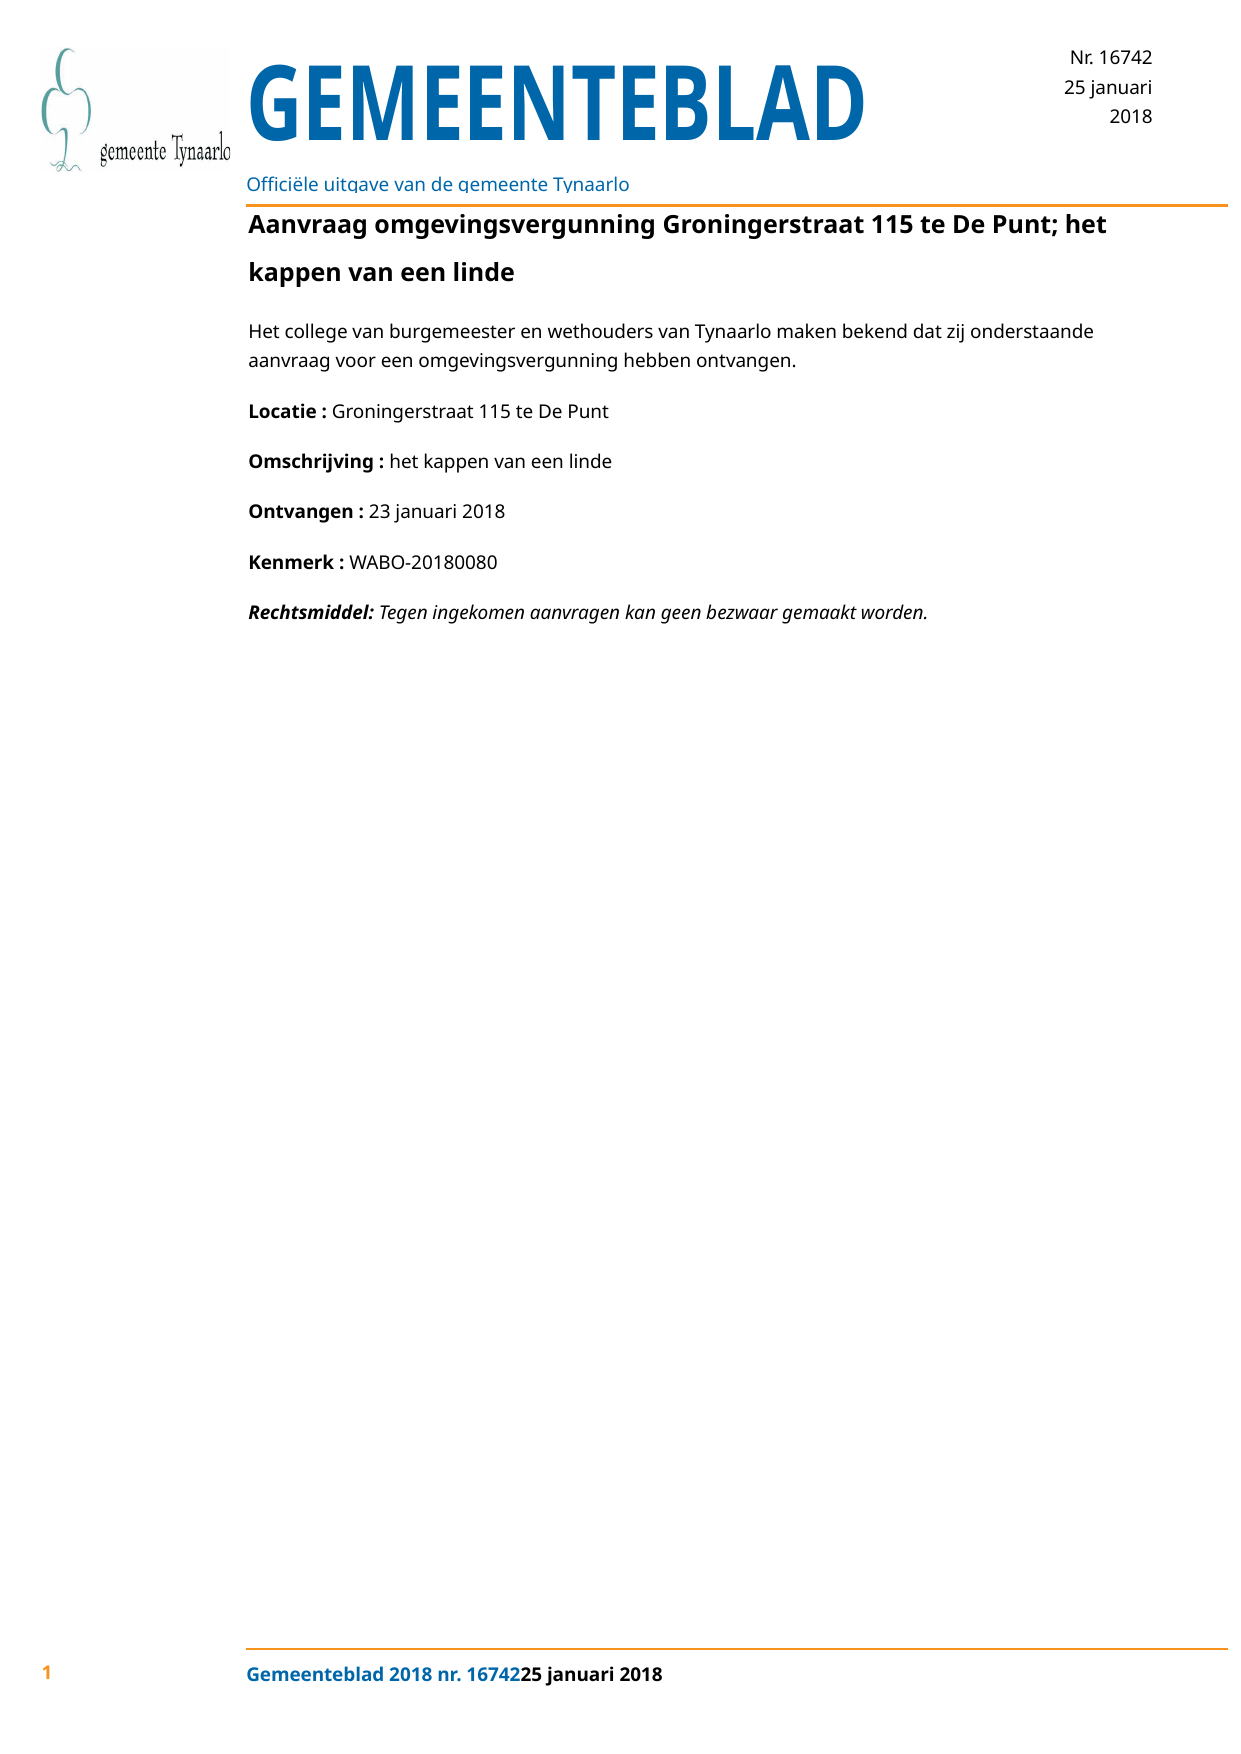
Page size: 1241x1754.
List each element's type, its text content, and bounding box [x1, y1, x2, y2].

picture [41, 47, 231, 172]
text Kenmerk : WABO-20180080 [248, 549, 1152, 575]
text Rechtsmiddel: Tegen ingekomen aanvragen kan geen bezwaar gemaakt worden. [248, 599, 1152, 625]
text Ontvangen : 23 januari 2018 [248, 499, 1152, 524]
text Omschrijving : het kappen van een linde [248, 448, 1152, 474]
text Aanvraag omgevingsvergunning Groningerstraat 115 te De Punt; het kappen van een linde [248, 207, 1152, 288]
text Locatie : Groningerstraat 115 te De Punt [248, 398, 1152, 424]
text Het college van burgemeester en wethouders van Tynaarlo maken bekend dat zij onderstaande aanvraag voor een omgevingsvergunning hebben ontvangen. [248, 318, 1152, 373]
